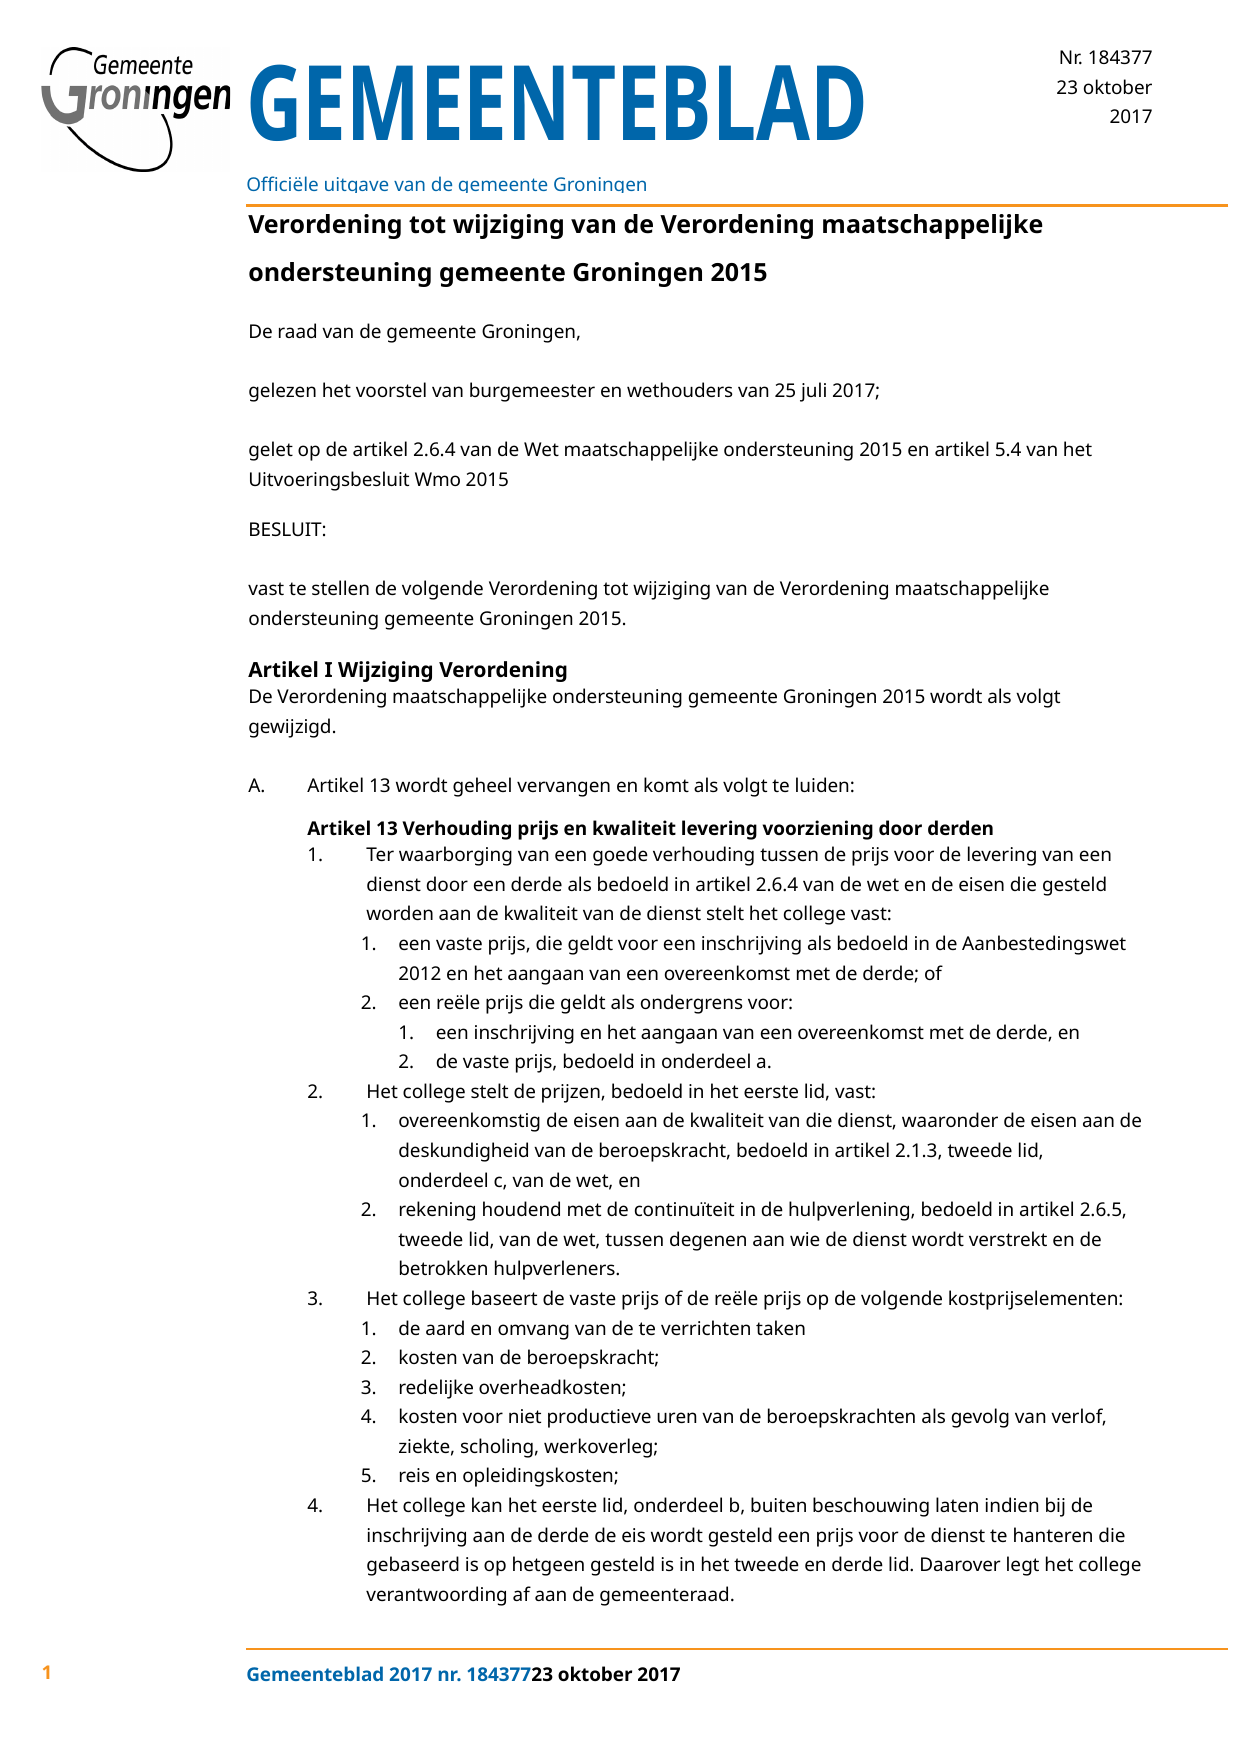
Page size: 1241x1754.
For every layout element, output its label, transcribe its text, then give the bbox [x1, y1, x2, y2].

list Ter waarborging van een goede verhouding tussen de prijs voor de levering van een dienst door een derde als bedoeld in artikel 2.6.4 van de wet en de eisen die gesteld worden aan de kwaliteit van de dienst stelt het college vast: [307, 841, 1152, 926]
list kosten voor niet productieve uren van de beroepskrachten als gevolg van verlof, ziekte, scholing, werkoverleg; [361, 1403, 1152, 1459]
list Het college stelt de prijzen, bedoeld in het eerste lid, vast: [307, 1078, 1152, 1104]
list een inschrijving en het aangaan van een overeenkomst met de derde, en [398, 1019, 1152, 1044]
list Het college baseert de vaste prijs of de reële prijs op de volgende kostprijselementen: [307, 1285, 1152, 1311]
text vast te stellen de volgende Verordening tot wijziging van de Verordening maatschappelijke ondersteuning gemeente Groningen 2015. [248, 575, 1152, 631]
picture [41, 47, 231, 172]
text gelezen het voorstel van burgemeester en wethouders van 25 juli 2017; [248, 377, 1152, 403]
list Het college kan het eerste lid, onderdeel b, buiten beschouwing laten indien bij de inschrijving aan de derde de eis wordt gesteld een prijs voor de dienst te hanteren die gebaseerd is op hetgeen gesteld is in het tweede en derde lid. Daarover legt het college verantwoording af aan de gemeenteraad. [307, 1492, 1152, 1607]
list kosten van de beroepskracht; [361, 1344, 1152, 1370]
list de vaste prijs, bedoeld in onderdeel a. [398, 1048, 1152, 1074]
list Artikel 13 Verhouding prijs en kwaliteit levering voorziening door derden [248, 816, 1152, 841]
list reis en opleidingskosten; [361, 1463, 1152, 1488]
list redelijke overheadkosten; [361, 1374, 1152, 1399]
list Artikel 13 wordt geheel vervangen en komt als volgt te luiden: [248, 772, 1152, 798]
list de aard en omvang van de te verrichten taken [361, 1315, 1152, 1340]
text gelet op de artikel 2.6.4 van de Wet maatschappelijke ondersteuning 2015 en artikel 5.4 van het Uitvoeringsbesluit Wmo 2015 [248, 436, 1152, 492]
text Verordening tot wijziging van de Verordening maatschappelijke ondersteuning gemeente Groningen 2015 [248, 207, 1152, 288]
list een reële prijs die geldt als ondergrens voor: [361, 989, 1152, 1015]
list overeenkomstig de eisen aan de kwaliteit van die dienst, waaronder de eisen aan de deskundigheid van de beroepskracht, bedoeld in artikel 2.1.3, tweede lid, onderdeel c, van de wet, en [361, 1108, 1152, 1192]
text De Verordening maatschappelijke ondersteuning gemeente Groningen 2015 wordt als volgt gewijzigd. [248, 684, 1152, 739]
text BESLUIT: [248, 516, 1152, 542]
list rekening houdend met de continuïteit in de hulpverlening, bedoeld in artikel 2.6.5, tweede lid, van de wet, tussen degenen aan wie de dienst wordt verstrekt en de betrokken hulpverleners. [361, 1196, 1152, 1281]
text Artikel I Wijziging Verordening [248, 655, 1152, 684]
text De raad van de gemeente Groningen, [248, 318, 1152, 344]
list een vaste prijs, die geldt voor een inschrijving als bedoeld in de Aanbestedingswet 2012 en het aangaan van een overeenkomst met de derde; of [361, 930, 1152, 985]
